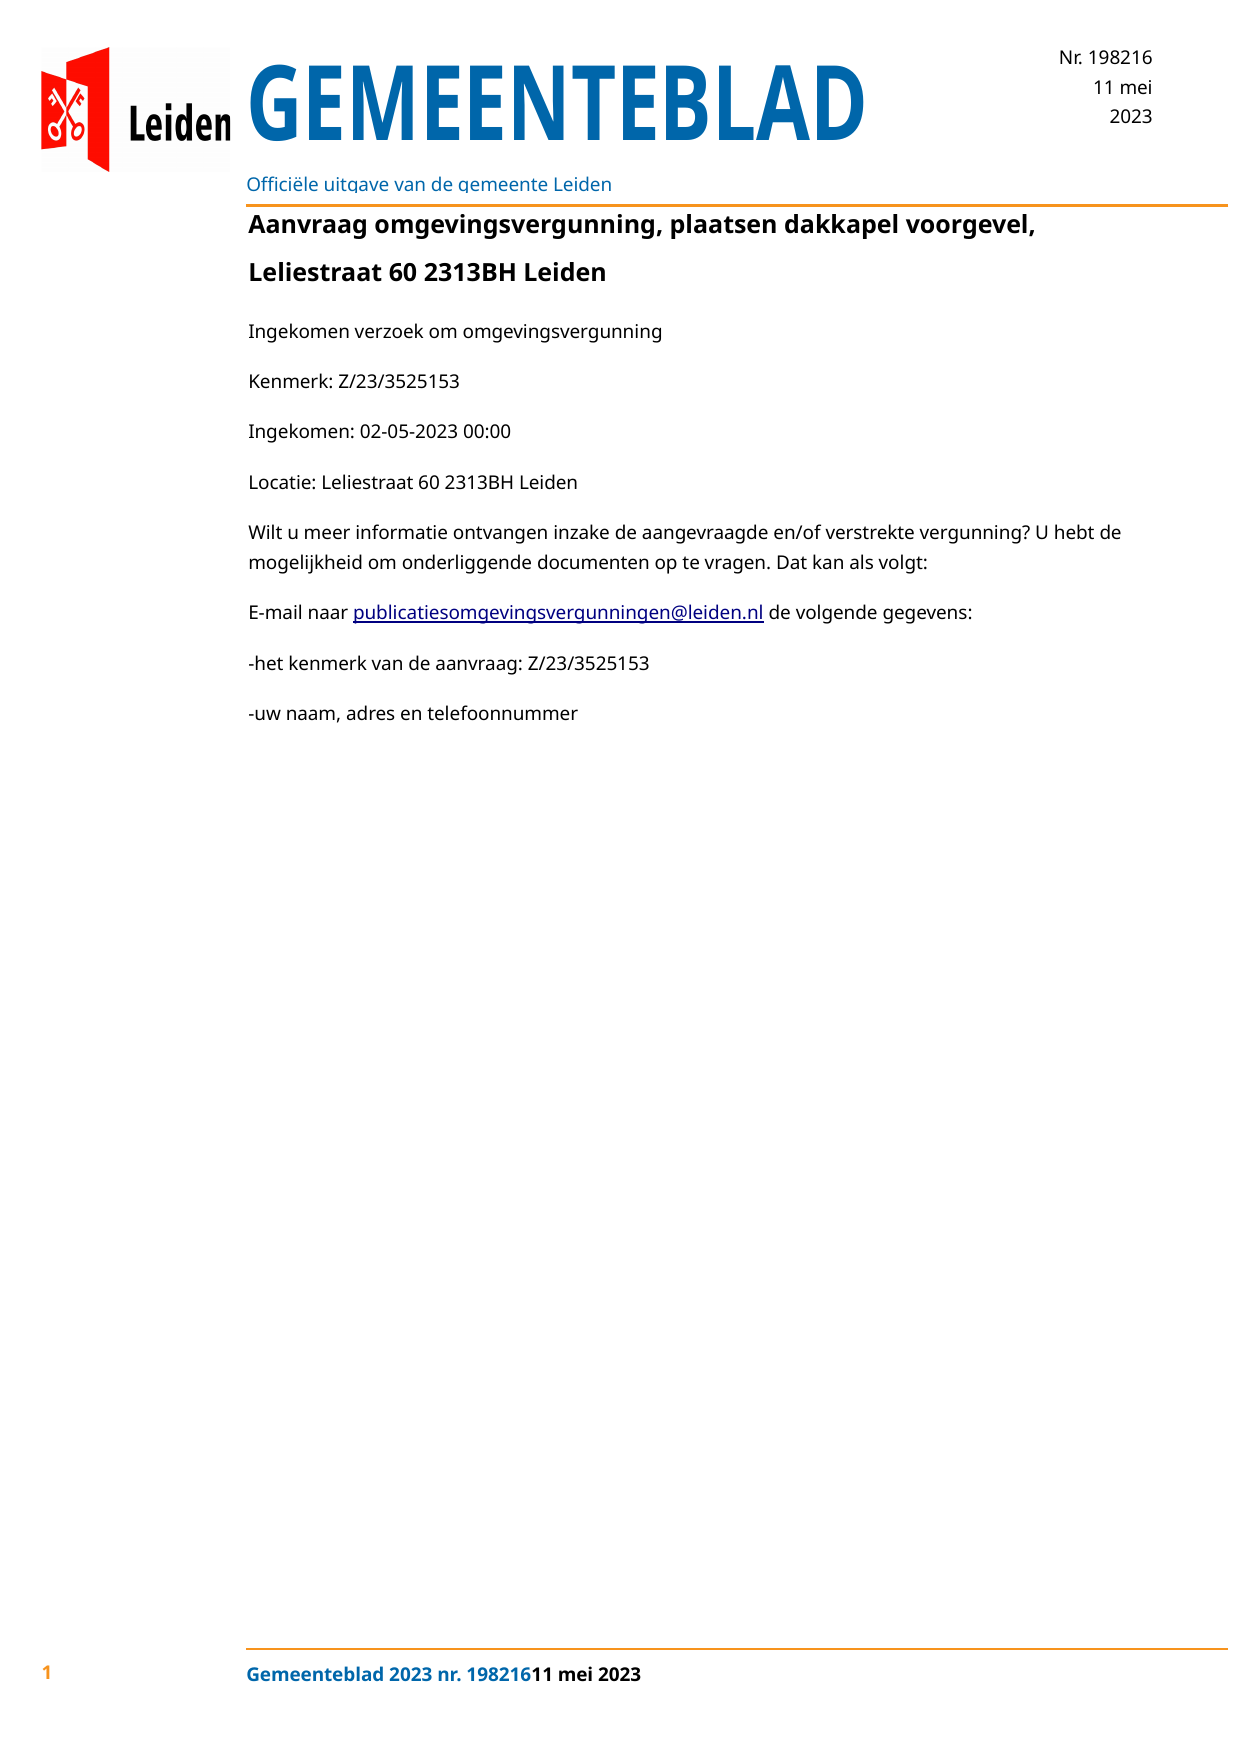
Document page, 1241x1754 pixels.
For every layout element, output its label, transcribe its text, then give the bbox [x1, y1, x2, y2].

text Locatie: Leliestraat 60 2313BH Leiden [248, 469, 1152, 495]
text -het kenmerk van de aanvraag: Z/23/3525153 [248, 650, 1152, 676]
text Ingekomen: 02-05-2023 00:00 [248, 419, 1152, 444]
text E-mail naar publicatiesomgevingsvergunningen@leiden.nl de volgende gegevens: [248, 599, 1152, 625]
text Wilt u meer informatie ontvangen inzake de aangevraagde en/of verstrekte vergunning? U hebt de mogelijkheid om onderliggende documenten op te vragen. Dat kan als volgt: [248, 519, 1152, 575]
text -uw naam, adres en telefoonnummer [248, 700, 1152, 726]
text Ingekomen verzoek om omgevingsvergunning [248, 318, 1152, 344]
text Aanvraag omgevingsvergunning, plaatsen dakkapel voorgevel, Leliestraat 60 2313BH Leiden [248, 207, 1152, 288]
picture [41, 47, 231, 172]
text Kenmerk: Z/23/3525153 [248, 368, 1152, 394]
